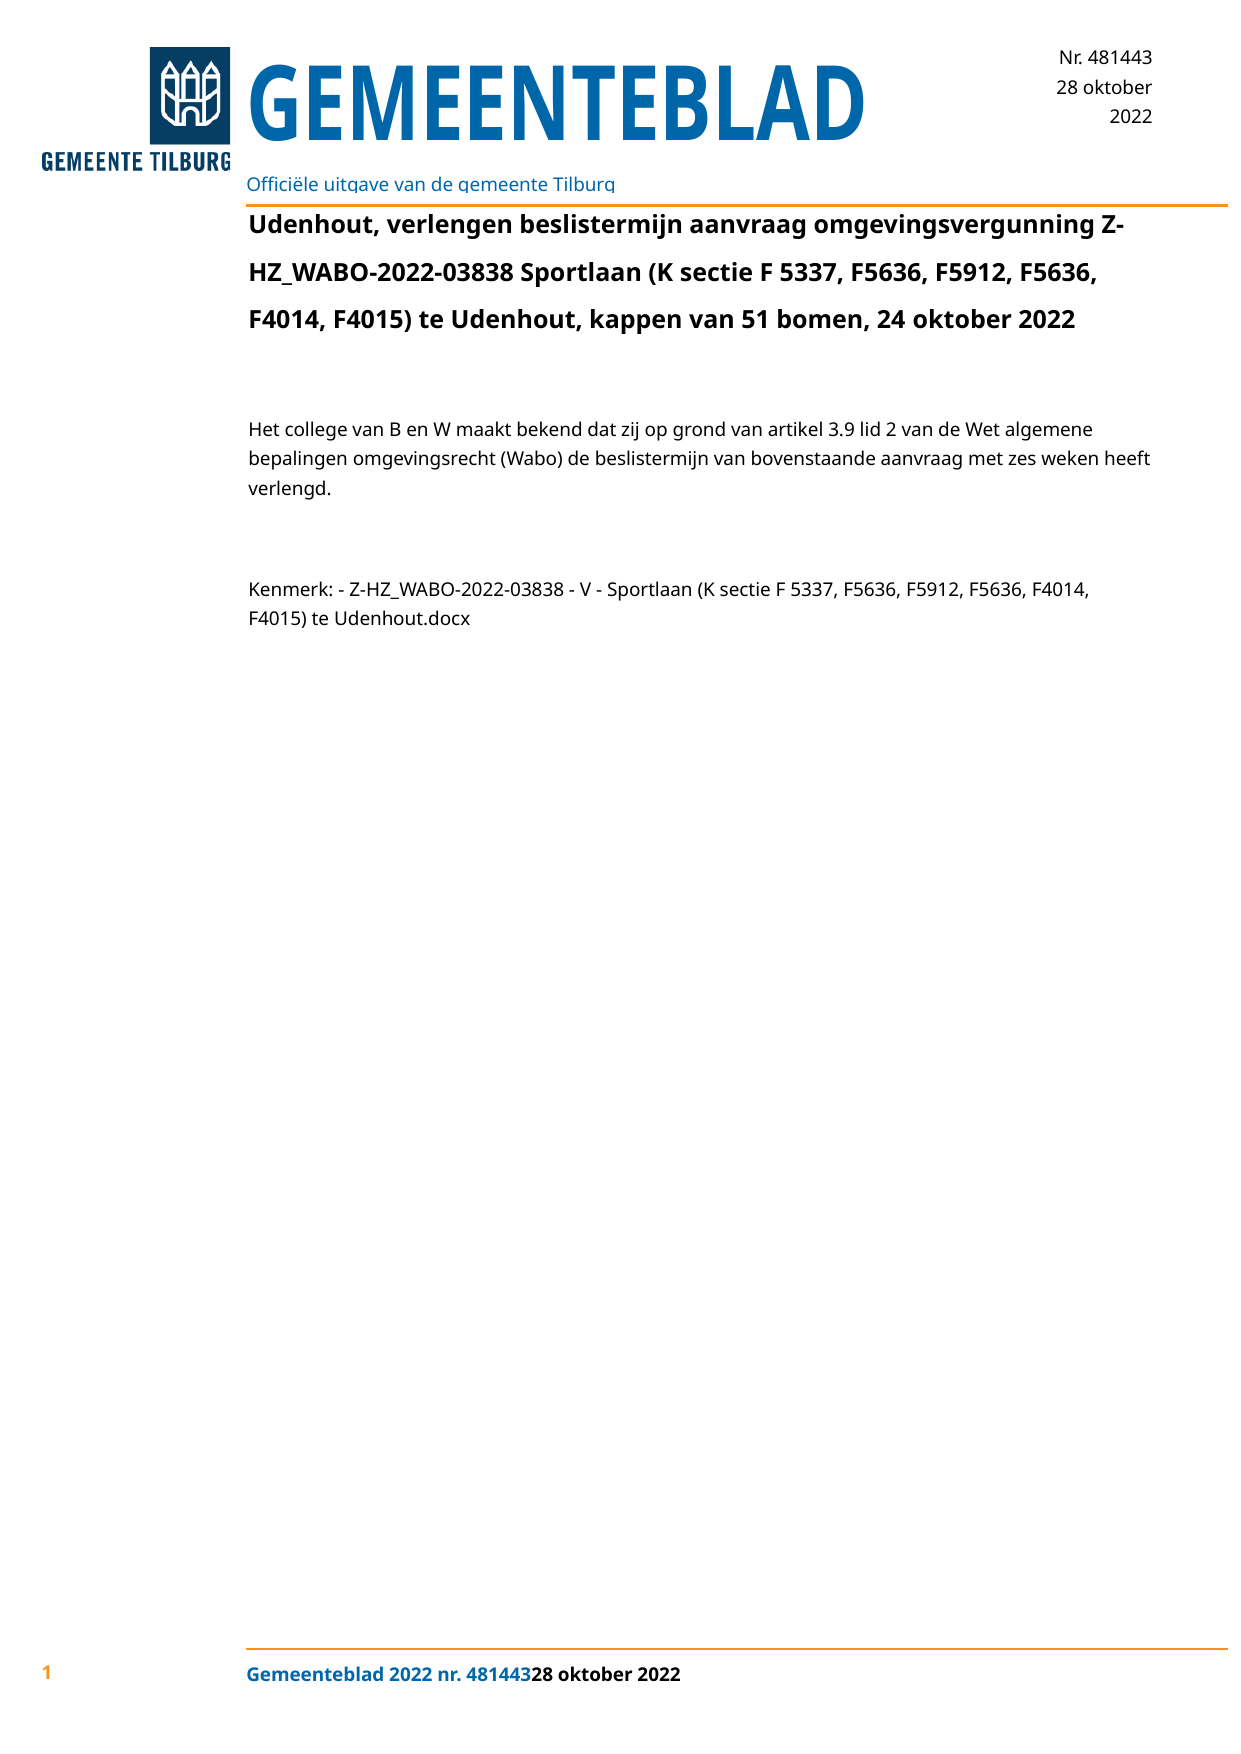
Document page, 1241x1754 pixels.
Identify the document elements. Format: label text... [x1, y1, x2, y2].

text Udenhout, verlengen beslistermijn aanvraag omgevingsvergunning Z-HZ_WABO-2022-03838 Sportlaan (K sectie F 5337, F5636, F5912, F5636, F4014, F4015) te Udenhout, kappen van 51 bomen, 24 oktober 2022 [248, 207, 1152, 336]
text Het college van B en W maakt bekend dat zij op grond van artikel 3.9 lid 2 van de Wet algemene bepalingen omgevingsrecht (Wabo) de beslistermijn van bovenstaande aanvraag met zes weken heeft verlengd. [248, 416, 1152, 501]
picture [41, 47, 231, 172]
text Kenmerk: - Z-HZ_WABO-2022-03838 - V - Sportlaan (K sectie F 5337, F5636, F5912, F5636, F4014, F4015) te Udenhout.docx [248, 576, 1152, 631]
